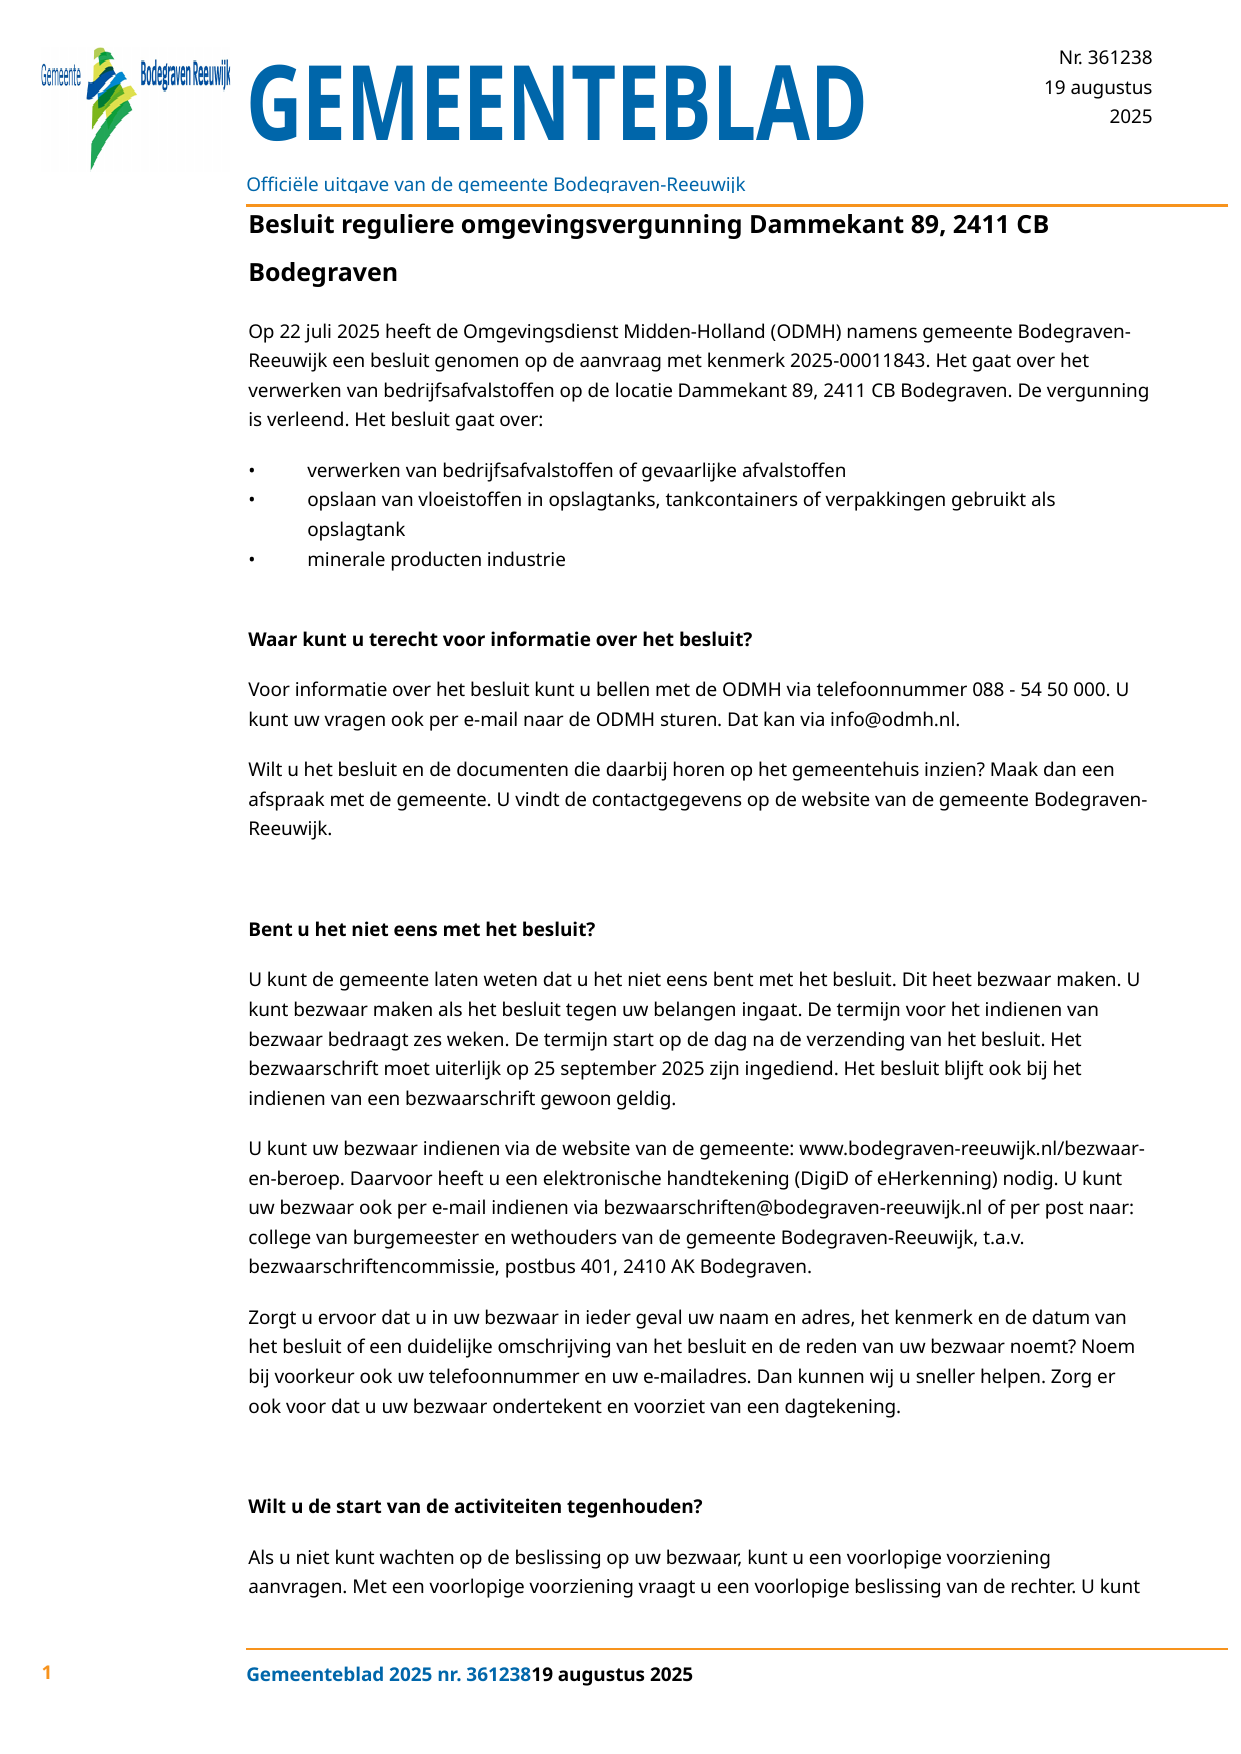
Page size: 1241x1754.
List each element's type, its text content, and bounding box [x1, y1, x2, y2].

text Voor informatie over het besluit kunt u bellen met de ODMH via telefoonnummer 088 - 54 50 000. U kunt uw vragen ook per e-mail naar de ODMH sturen. Dat kan via info@odmh.nl. [248, 676, 1152, 732]
text Besluit reguliere omgevingsvergunning Dammekant 89, 2411 CB Bodegraven [248, 207, 1152, 288]
text U kunt de gemeente laten weten dat u het niet eens bent met het besluit. Dit heet bezwaar maken. U kunt bezwaar maken als het besluit tegen uw belangen ingaat. De termijn voor het indienen van bezwaar bedraagt zes weken. De termijn start op de dag na de verzending van het besluit. Het bezwaarschrift moet uiterlijk op 25 september 2025 zijn ingediend. Het besluit blijft ook bij het indienen van een bezwaarschrift gewoon geldig. [248, 967, 1152, 1111]
list opslaan van vloeistoffen in opslagtanks, tankcontainers of verpakkingen gebruikt als opslagtank [248, 487, 1152, 542]
text Waar kunt u terecht voor informatie over het besluit? [248, 626, 1152, 652]
list verwerken van bedrijfsafvalstoffen of gevaarlijke afvalstoffen [248, 457, 1152, 483]
text Bent u het niet eens met het besluit? [248, 916, 1152, 942]
text Zorgt u ervoor dat u in uw bezwaar in ieder geval uw naam en adres, het kenmerk en de datum van het besluit of een duidelijke omschrijving van het besluit en de reden van uw bezwaar noemt? Noem bij voorkeur ook uw telefoonnummer en uw e-mailadres. Dan kunnen wij u sneller helpen. Zorg er ook voor dat u uw bezwaar ondertekent en voorziet van een dagtekening. [248, 1304, 1152, 1419]
text U kunt uw bezwaar indienen via de website van de gemeente: www.bodegraven-reeuwijk.nl/bezwaar-en-beroep. Daarvoor heeft u een elektronische handtekening (DigiD of eHerkenning) nodig. U kunt uw bezwaar ook per e-mail indienen via bezwaarschriften@bodegraven-reeuwijk.nl of per post naar: college van burgemeester en wethouders van de gemeente Bodegraven-Reeuwijk, t.a.v. bezwaarschriftencommissie, postbus 401, 2410 AK Bodegraven. [248, 1135, 1152, 1279]
picture [41, 47, 231, 172]
text Als u niet kunt wachten op de beslissing op uw bezwaar, kunt u een voorlopige voorziening aanvragen. Met een voorlopige voorziening vraagt u een voorlopige beslissing van de rechter. U kunt [248, 1544, 1152, 1599]
list minerale producten industrie [248, 546, 1152, 572]
text Op 22 juli 2025 heeft de Omgevingsdienst Midden-Holland (ODMH) namens gemeente Bodegraven-Reeuwijk een besluit genomen op de aanvraag met kenmerk 2025-00011843. Het gaat over het verwerken van bedrijfsafvalstoffen op de locatie Dammekant 89, 2411 CB Bodegraven. De vergunning is verleend. Het besluit gaat over: [248, 318, 1152, 432]
text Wilt u het besluit en de documenten die daarbij horen op het gemeentehuis inzien? Maak dan een afspraak met de gemeente. U vindt de contactgegevens op de website van de gemeente Bodegraven-Reeuwijk. [248, 756, 1152, 841]
text Wilt u de start van de activiteiten tegenhouden? [248, 1494, 1152, 1519]
